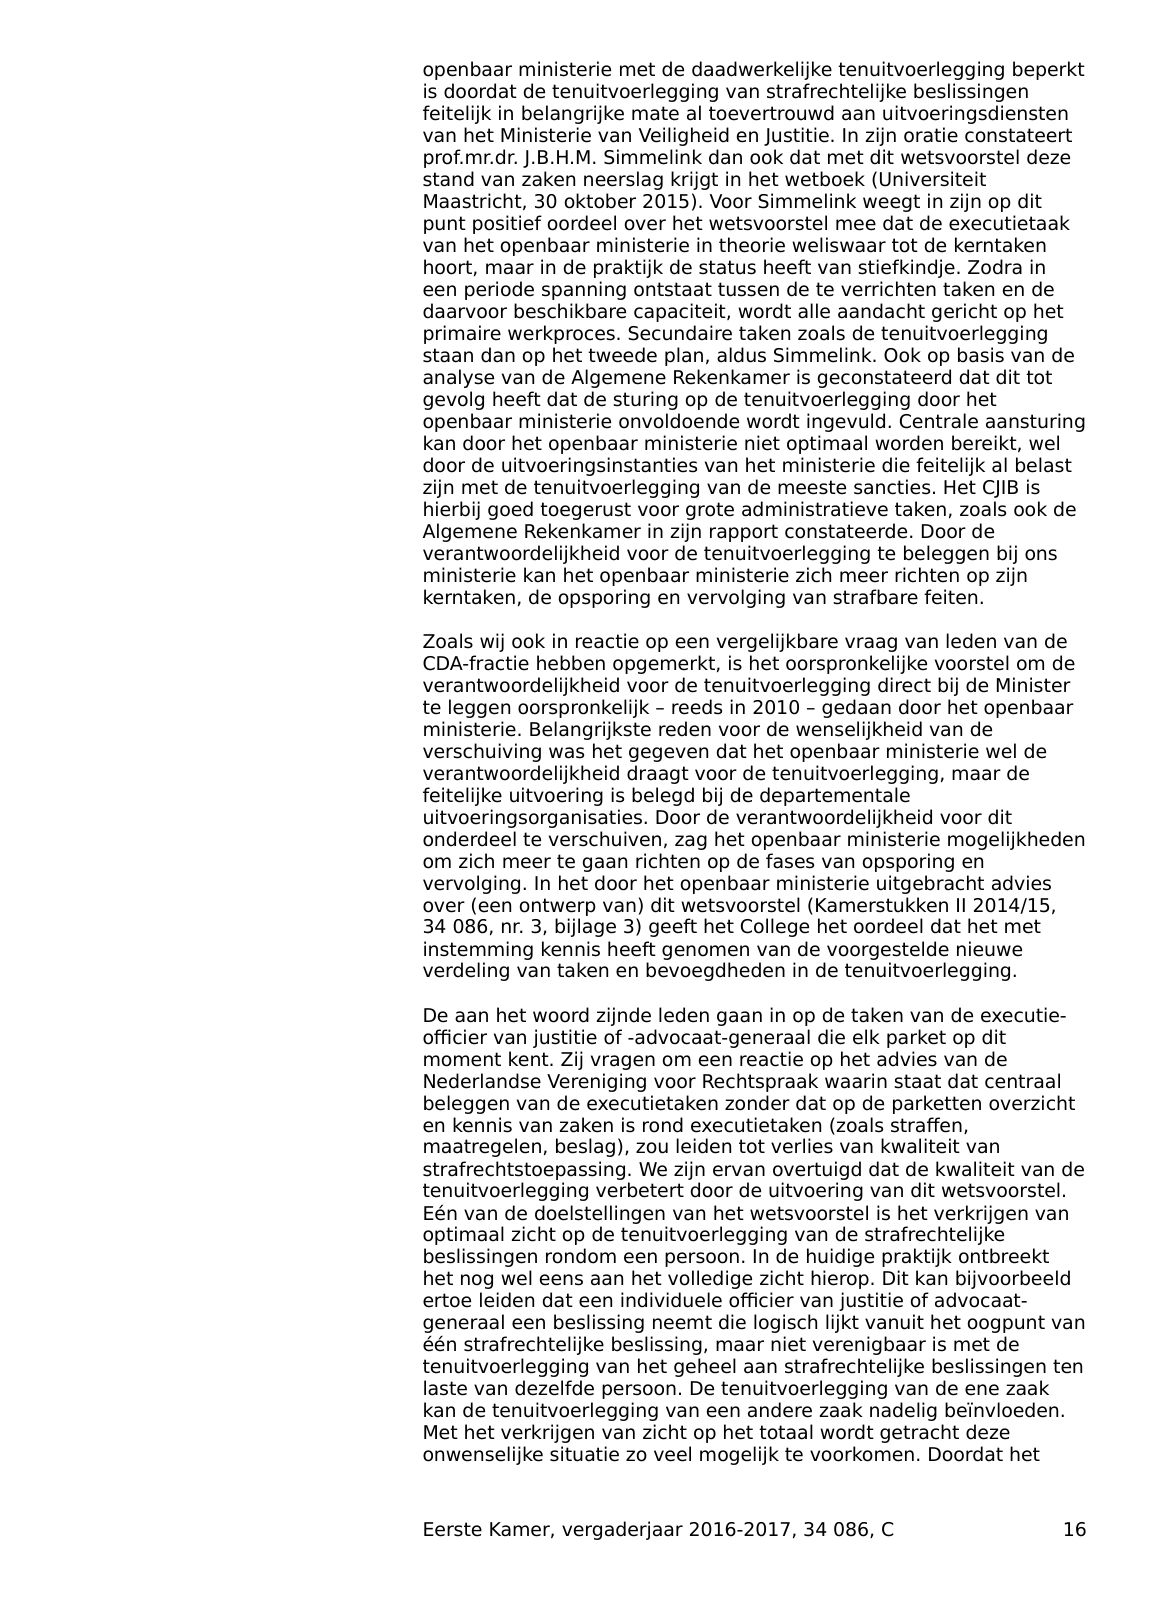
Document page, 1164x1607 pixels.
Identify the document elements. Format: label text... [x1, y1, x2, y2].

text Zoals wij ook in reactie op een vergelijkbare vraag van leden van de CDA-fractie hebben opgemerkt, is het oorspronkelijke voorstel om de verantwoordelijkheid voor de tenuitvoerlegging direct bij de Minister te leggen oorspronkelijk – reeds in 2010 – gedaan door het openbaar ministerie. Belangrijkste reden voor de wenselijkheid van de verschuiving was het gegeven dat het openbaar ministerie wel de verantwoordelijkheid draagt voor de tenuitvoerlegging, maar de feitelijke uitvoering is belegd bij de departementale uitvoeringsorganisaties. Door de verantwoordelijkheid voor dit onderdeel te verschuiven, zag het openbaar ministerie mogelijkheden om zich meer te gaan richten op de fases van opsporing en vervolging. In het door het openbaar ministerie uitgebracht advies over (een ontwerp van) dit wetsvoorstel (Kamerstukken II 2014/15, 34 086, nr. 3, bijlage 3) geeft het College het oordeel dat het met instemming kennis heeft genomen van de voorgestelde nieuwe verdeling van taken en bevoegdheden in de tenuitvoerlegging. [422, 631, 1087, 982]
text openbaar ministerie met de daadwerkelijke tenuitvoerlegging beperkt is doordat de tenuitvoerlegging van strafrechtelijke beslissingen feitelijk in belangrijke mate al toevertrouwd aan uitvoeringsdiensten van het Ministerie van Veiligheid en Justitie. In zijn oratie constateert prof.mr.dr. J.B.H.M. Simmelink dan ook dat met dit wetsvoorstel deze stand van zaken neerslag krijgt in het wetboek (Universiteit Maastricht, 30 oktober 2015). Voor Simmelink weegt in zijn op dit punt positief oordeel over het wetsvoorstel mee dat de executietaak van het openbaar ministerie in theorie weliswaar tot de kerntaken hoort, maar in de praktijk de status heeft van stiefkindje. Zodra in een periode spanning ontstaat tussen de te verrichten taken en de daarvoor beschikbare capaciteit, wordt alle aandacht gericht op het primaire werkproces. Secundaire taken zoals de tenuitvoerlegging staan dan op het tweede plan, aldus Simmelink. Ook op basis van de analyse van de Algemene Rekenkamer is geconstateerd dat dit tot gevolg heeft dat de sturing op de tenuitvoerlegging door het openbaar ministerie onvoldoende wordt ingevuld. Centrale aansturing kan door het openbaar ministerie niet optimaal worden bereikt, wel door de uitvoeringsinstanties van het ministerie die feitelijk al belast zijn met de tenuitvoerlegging van de meeste sancties. Het CJIB is hierbij goed toegerust voor grote administratieve taken, zoals ook de Algemene Rekenkamer in zijn rapport constateerde. Door de verantwoordelijkheid voor de tenuitvoerlegging te beleggen bij ons ministerie kan het openbaar ministerie zich meer richten op zijn kerntaken, de opsporing en vervolging van strafbare feiten. [422, 59, 1087, 608]
text De aan het woord zijnde leden gaan in op de taken van de executie-officier van justitie of -advocaat-generaal die elk parket op dit moment kent. Zij vragen om een reactie op het advies van de Nederlandse Vereniging voor Rechtspraak waarin staat dat centraal beleggen van de executietaken zonder dat op de parketten overzicht en kennis van zaken is rond executietaken (zoals straffen, maatregelen, beslag), zou leiden tot verlies van kwaliteit van strafrechtstoepassing. We zijn ervan overtuigd dat de kwaliteit van de tenuitvoerlegging verbetert door de uitvoering van dit wetsvoorstel. Eén van de doelstellingen van het wetsvoorstel is het verkrijgen van optimaal zicht op de tenuitvoerlegging van de strafrechtelijke beslissingen rondom een persoon. In de huidige praktijk ontbreekt het nog wel eens aan het volledige zicht hierop. Dit kan bijvoorbeeld ertoe leiden dat een individuele officier van justitie of advocaat-generaal een beslissing neemt die logisch lijkt vanuit het oogpunt van één strafrechtelijke beslissing, maar niet verenigbaar is met de tenuitvoerlegging van het geheel aan strafrechtelijke beslissingen ten laste van dezelfde persoon. De tenuitvoerlegging van de ene zaak kan de tenuitvoerlegging van een andere zaak nadelig beïnvloeden. Met het verkrijgen van zicht op het totaal wordt getracht deze onwenselijke situatie zo veel mogelijk te voorkomen. Doordat het [422, 1004, 1087, 1466]
